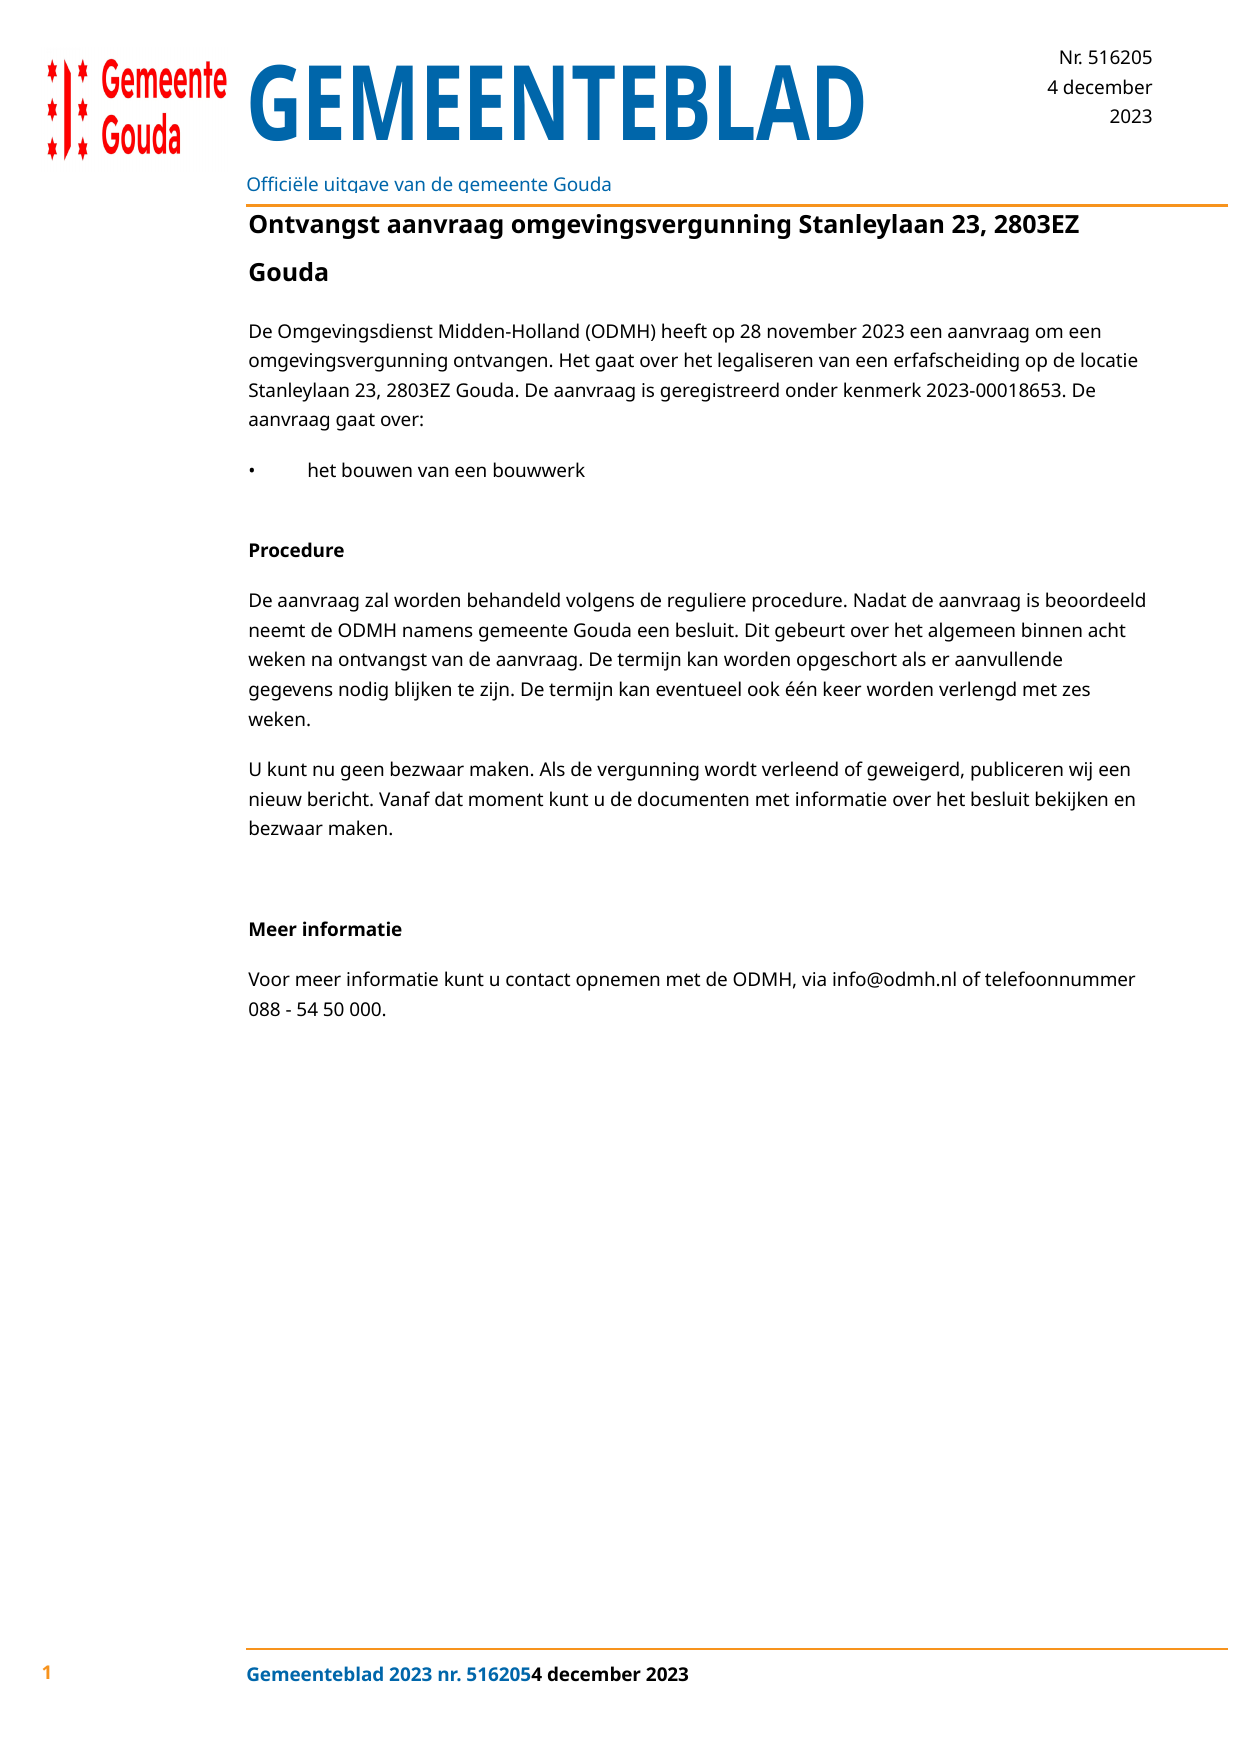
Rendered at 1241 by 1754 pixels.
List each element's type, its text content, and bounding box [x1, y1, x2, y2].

picture [41, 47, 231, 172]
text De aanvraag zal worden behandeld volgens de reguliere procedure. Nadat de aanvraag is beoordeeld neemt de ODMH namens gemeente Gouda een besluit. Dit gebeurt over het algemeen binnen acht weken na ontvangst van de aanvraag. De termijn kan worden opgeschort als er aanvullende gegevens nodig blijken te zijn. De termijn kan eventueel ook één keer worden verlengd met zes weken. [248, 587, 1152, 732]
text U kunt nu geen bezwaar maken. Als de vergunning wordt verleend of geweigerd, publiceren wij een nieuw bericht. Vanaf dat moment kunt u de documenten met informatie over het besluit bekijken en bezwaar maken. [248, 756, 1152, 841]
text Meer informatie [248, 916, 1152, 942]
text Voor meer informatie kunt u contact opnemen met de ODMH, via info@odmh.nl of telefoonnummer 088 - 54 50 000. [248, 967, 1152, 1022]
text Procedure [248, 537, 1152, 563]
text De Omgevingsdienst Midden-Holland (ODMH) heeft op 28 november 2023 een aanvraag om een omgevingsvergunning ontvangen. Het gaat over het legaliseren van een erfafscheiding op de locatie Stanleylaan 23, 2803EZ Gouda. De aanvraag is geregistreerd onder kenmerk 2023-00018653. De aanvraag gaat over: [248, 318, 1152, 432]
text Ontvangst aanvraag omgevingsvergunning Stanleylaan 23, 2803EZ Gouda [248, 207, 1152, 288]
list het bouwen van een bouwwerk [248, 457, 1152, 483]
